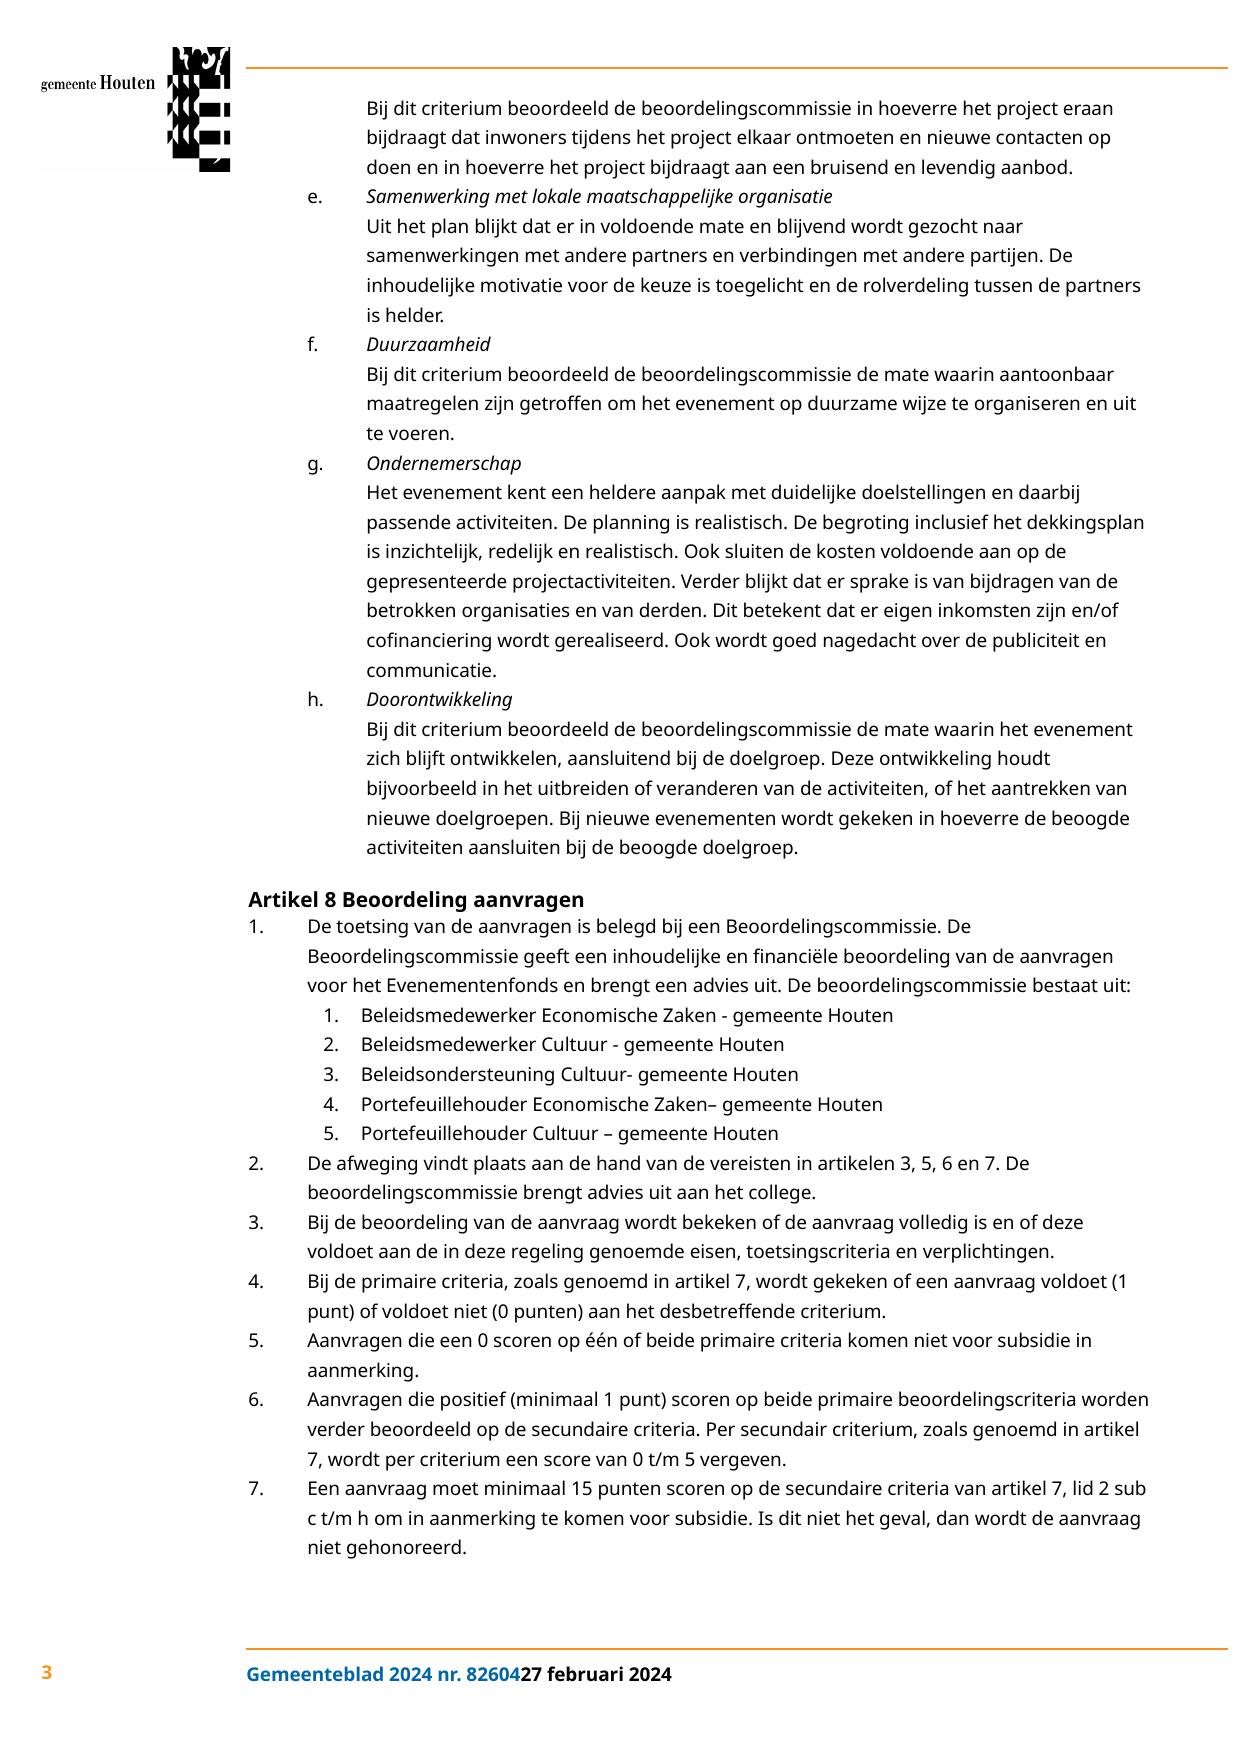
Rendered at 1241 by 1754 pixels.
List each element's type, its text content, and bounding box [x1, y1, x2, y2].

text Artikel 8 Beoordeling aanvragen [248, 885, 1152, 913]
list Aanvragen die positief (minimaal 1 punt) scoren op beide primaire beoordelingscriteria worden verder beoordeeld op de secundaire criteria. Per secundair criterium, zoals genoemd in artikel 7, wordt per criterium een score van 0 t/m 5 vergeven. [248, 1387, 1152, 1471]
list Ondernemerschap [307, 450, 1152, 476]
list Bij dit criterium beoordeeld de beoordelingscommissie de mate waarin aantoonbaar maatregelen zijn getroffen om het evenement op duurzame wijze te organiseren en uit te voeren. [307, 361, 1152, 446]
list Duurzaamheid [307, 331, 1152, 357]
list Doorontwikkeling [307, 686, 1152, 712]
list De afweging vindt plaats aan de hand van de vereisten in artikelen 3, 5, 6 en 7. De beoordelingscommissie brengt advies uit aan het college. [248, 1150, 1152, 1205]
list Bij de primaire criteria, zoals genoemd in artikel 7, wordt gekeken of een aanvraag voldoet (1 punt) of voldoet niet (0 punten) aan het desbetreffende criterium. [248, 1268, 1152, 1323]
list Uit het plan blijkt dat er in voldoende mate en blijvend wordt gezocht naar samenwerkingen met andere partners en verbindingen met andere partijen. De inhoudelijke motivatie voor de keuze is toegelicht en de rolverdeling tussen de partners is helder. [307, 213, 1152, 328]
list Het evenement kent een heldere aanpak met duidelijke doelstellingen en daarbij passende activiteiten. De planning is realistisch. De begroting inclusief het dekkingsplan is inzichtelijk, redelijk en realistisch. Ook sluiten de kosten voldoende aan op de gepresenteerde projectactiviteiten. Verder blijkt dat er sprake is van bijdragen van de betrokken organisaties en van derden. Dit betekent dat er eigen inkomsten zijn en/of cofinanciering wordt gerealiseerd. Ook wordt goed nagedacht over de publiciteit en communicatie. [307, 479, 1152, 683]
list Samenwerking met lokale maatschappelijke organisatie [307, 183, 1152, 209]
list Portefeuillehouder Cultuur – gemeente Houten [323, 1120, 1152, 1146]
list Bij de beoordeling van de aanvraag wordt bekeken of de aanvraag volledig is en of deze voldoet aan de in deze regeling genoemde eisen, toetsingscriteria en verplichtingen. [248, 1209, 1152, 1264]
picture [41, 47, 231, 172]
list Beleidsmedewerker Economische Zaken - gemeente Houten [323, 1002, 1152, 1028]
list Een aanvraag moet minimaal 15 punten scoren op de secundaire criteria van artikel 7, lid 2 sub c t/m h om in aanmerking te komen voor subsidie. Is dit niet het geval, dan wordt de aanvraag niet gehonoreerd. [248, 1475, 1152, 1560]
list Beleidsmedewerker Cultuur - gemeente Houten [323, 1032, 1152, 1057]
list Beleidsondersteuning Cultuur- gemeente Houten [323, 1061, 1152, 1087]
list Portefeuillehouder Economische Zaken– gemeente Houten [323, 1091, 1152, 1116]
list Aanvragen die een 0 scoren op één of beide primaire criteria komen niet voor subsidie in aanmerking. [248, 1327, 1152, 1383]
list Bij dit criterium beoordeeld de beoordelingscommissie in hoeverre het project eraan bijdraagt dat inwoners tijdens het project elkaar ontmoeten en nieuwe contacten op doen en in hoeverre het project bijdraagt aan een bruisend en levendig aanbod. [307, 95, 1152, 180]
list De toetsing van de aanvragen is belegd bij een Beoordelingscommissie. De Beoordelingscommissie geeft een inhoudelijke en financiële beoordeling van de aanvragen voor het Evenementenfonds en brengt een advies uit. De beoordelingscommissie bestaat uit: [248, 913, 1152, 998]
list Bij dit criterium beoordeeld de beoordelingscommissie de mate waarin het evenement zich blijft ontwikkelen, aansluitend bij de doelgroep. Deze ontwikkeling houdt bijvoorbeeld in het uitbreiden of veranderen van de activiteiten, of het aantrekken van nieuwe doelgroepen. Bij nieuwe evenementen wordt gekeken in hoeverre de beoogde activiteiten aansluiten bij de beoogde doelgroep. [307, 716, 1152, 860]
